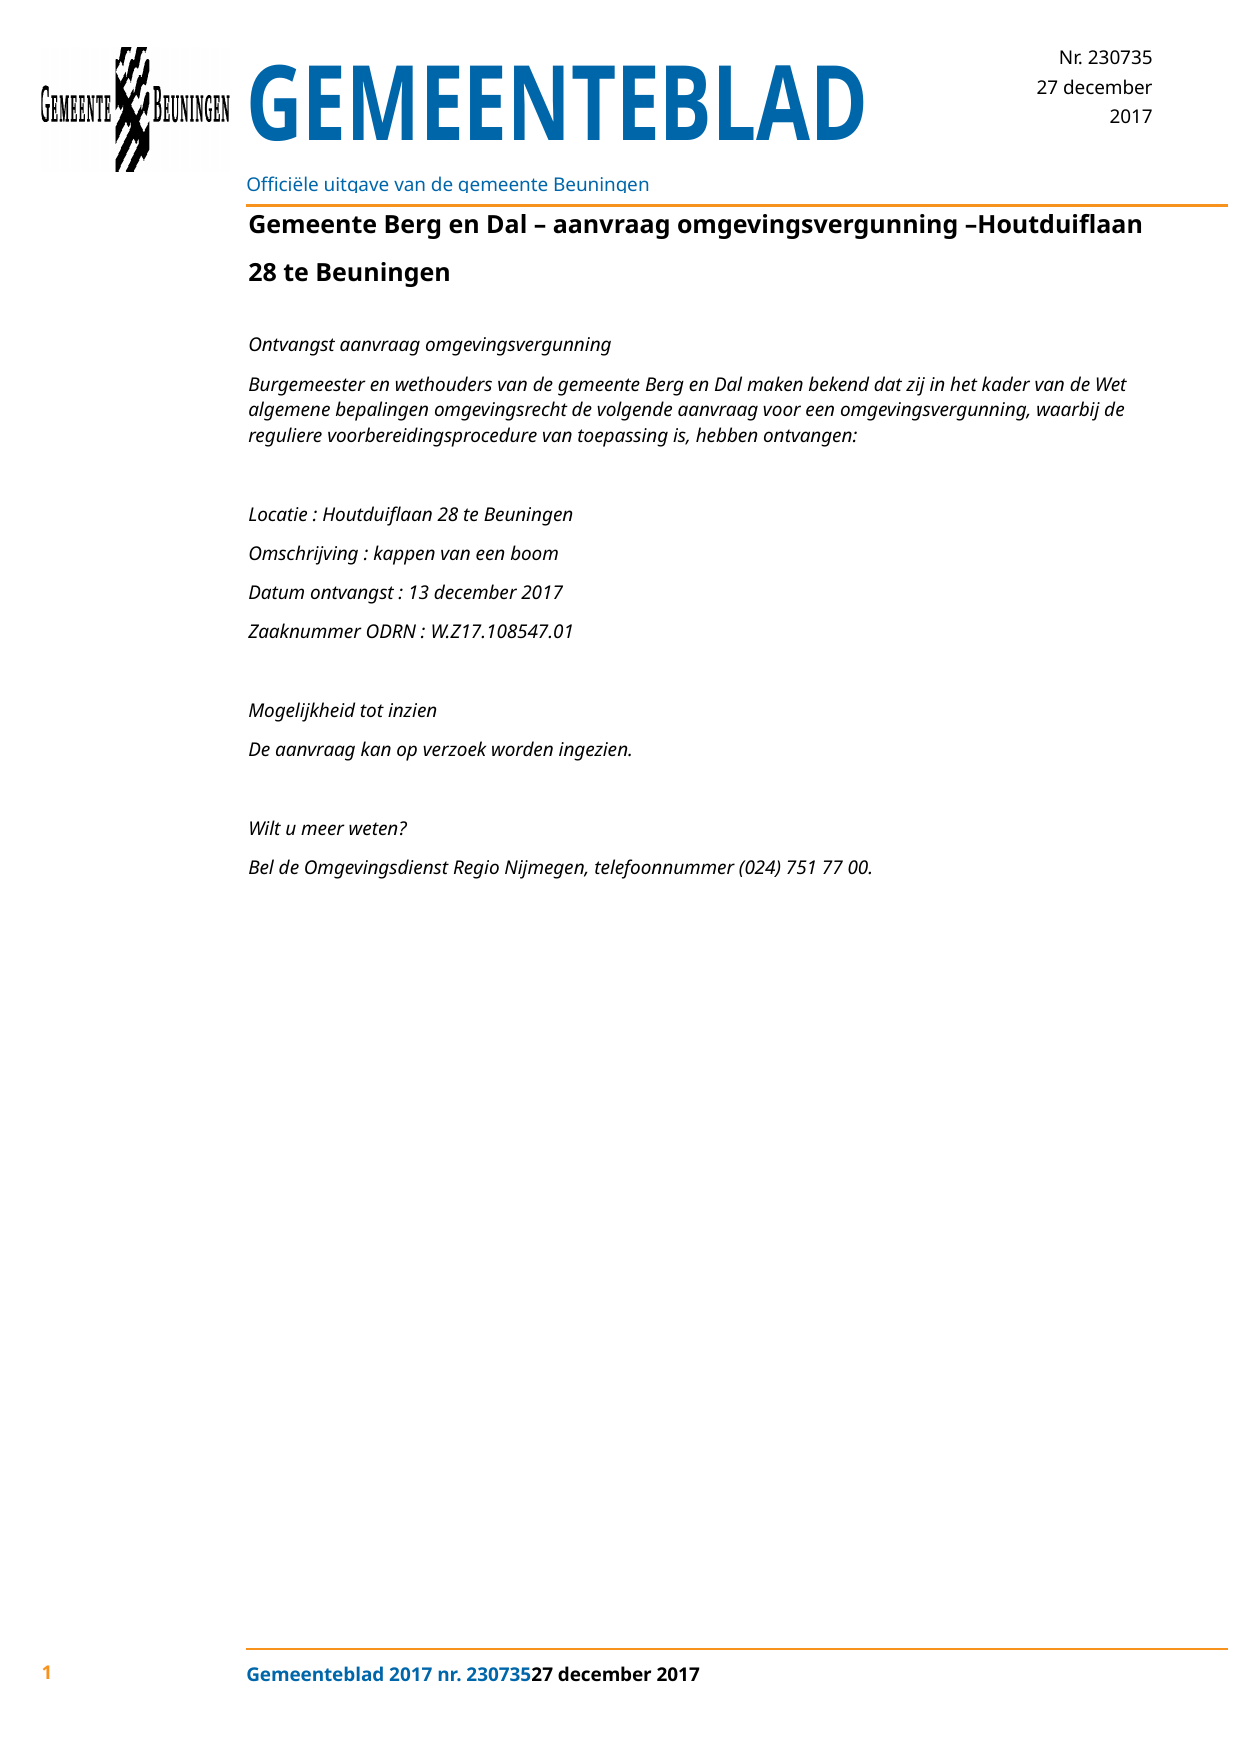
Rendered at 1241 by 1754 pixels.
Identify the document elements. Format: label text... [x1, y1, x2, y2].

text Wilt u meer weten? [248, 815, 1152, 841]
text Omschrijving : kappen van een boom [248, 540, 1152, 566]
text Bel de Omgevingsdienst Regio Nijmegen, telefoonnummer (024) 751 77 00. [248, 854, 1152, 880]
text Mogelijkheid tot inzien [248, 697, 1152, 723]
text Ontvangst aanvraag omgevingsvergunning [248, 331, 1152, 357]
picture [41, 47, 231, 172]
text Locatie : Houtduiflaan 28 te Beuningen [248, 501, 1152, 526]
text Datum ontvangst : 13 december 2017 [248, 579, 1152, 605]
text Zaaknummer ODRN : W.Z17.108547.01 [248, 618, 1152, 644]
text Gemeente Berg en Dal – aanvraag omgevingsvergunning –Houtduiflaan 28 te Beuningen [248, 207, 1152, 288]
text Burgemeester en wethouders van de gemeente Berg en Dal maken bekend dat zij in het kader van de Wet algemene bepalingen omgevingsrecht de volgende aanvraag voor een omgevingsvergunning, waarbij de reguliere voorbereidingsprocedure van toepassing is, hebben ontvangen: [248, 371, 1152, 448]
text De aanvraag kan op verzoek worden ingezien. [248, 736, 1152, 762]
